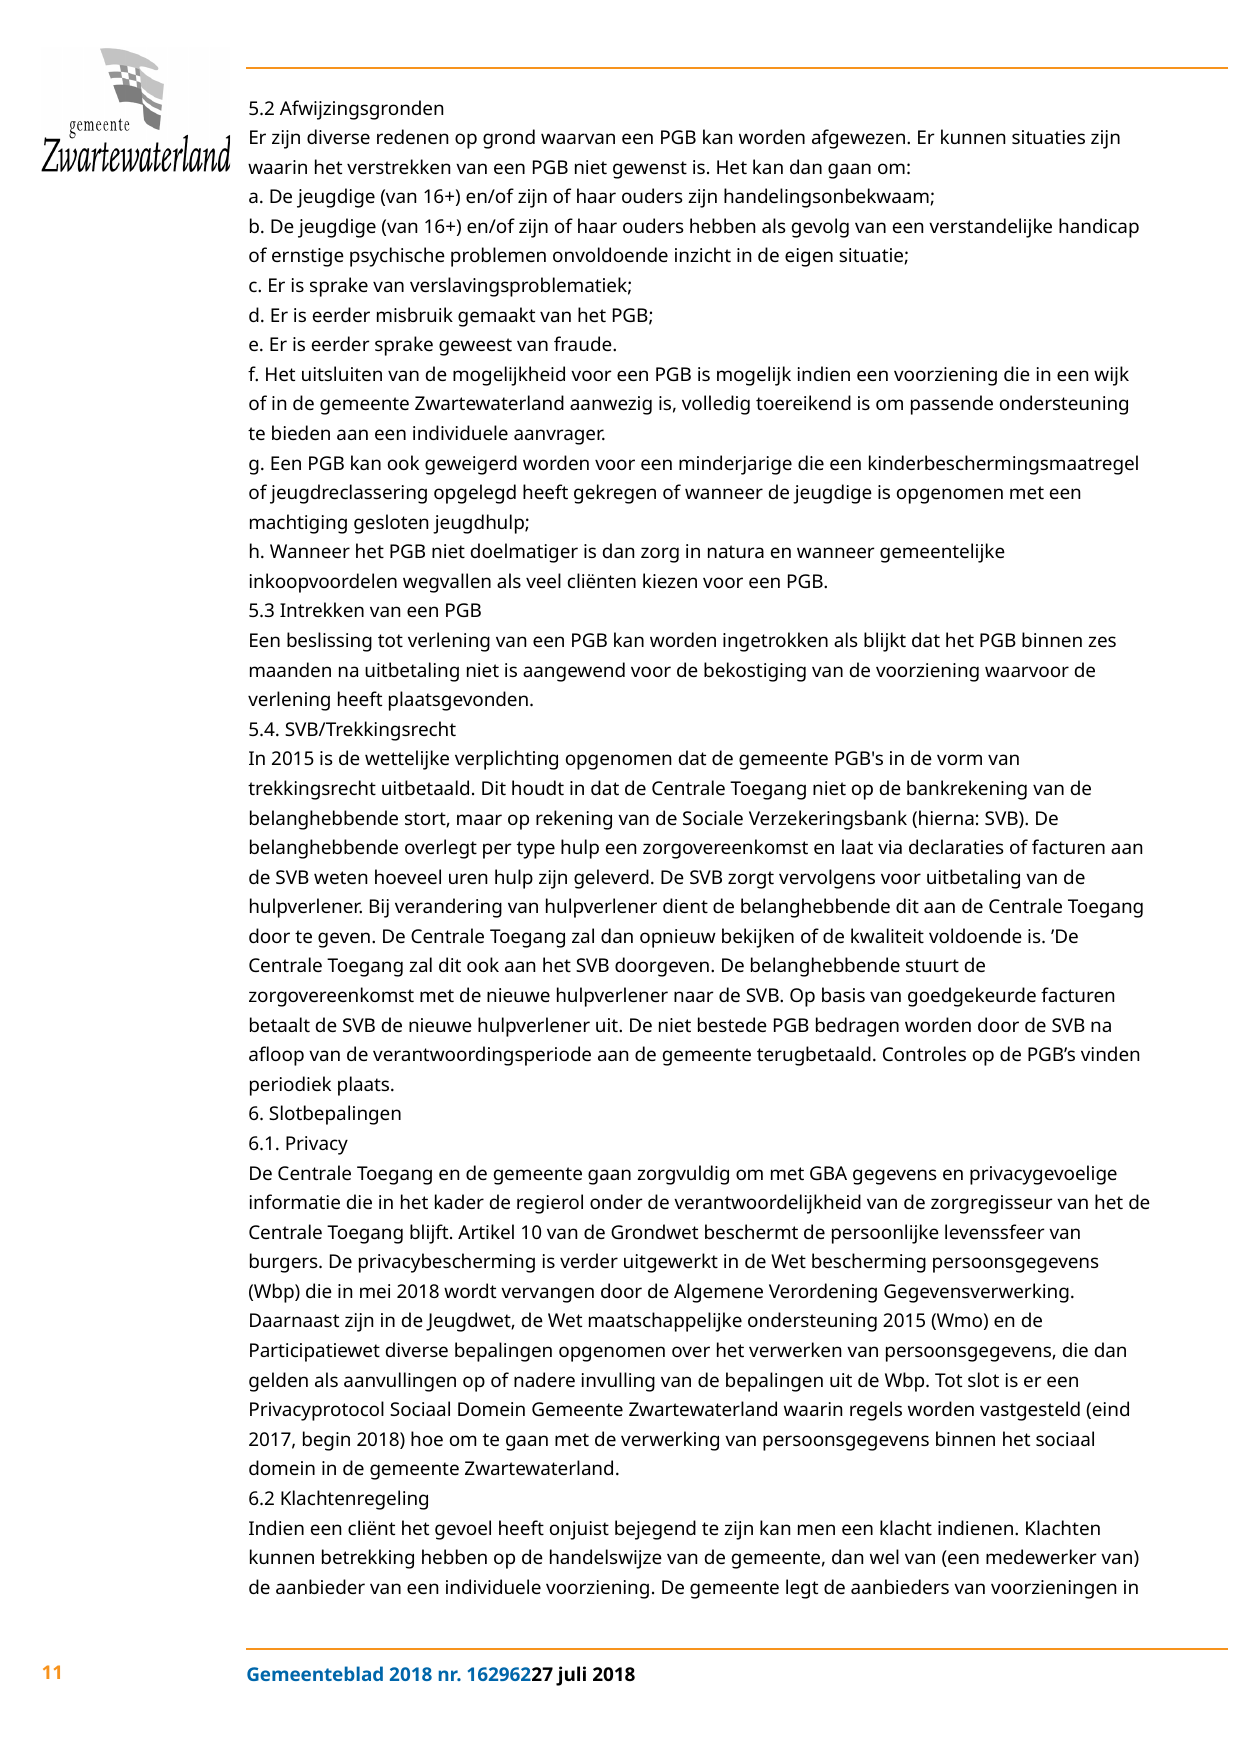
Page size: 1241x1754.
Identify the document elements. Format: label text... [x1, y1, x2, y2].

text d. Er is eerder misbruik gemaakt van het PGB; [248, 302, 1152, 328]
text h. Wanneer het PGB niet doelmatiger is dan zorg in natura en wanneer gemeentelijke inkoopvoordelen wegvallen als veel cliënten kiezen voor een PGB. [248, 538, 1152, 594]
text In 2015 is de wettelijke verplichting opgenomen dat de gemeente PGB's in de vorm van trekkingsrecht uitbetaald. Dit houdt in dat de Centrale Toegang niet op de bankrekening van de belanghebbende stort, maar op rekening van de Sociale Verzekeringsbank (hierna: SVB). De belanghebbende overlegt per type hulp een zorgovereenkomst en laat via declaraties of facturen aan de SVB weten hoeveel uren hulp zijn geleverd. De SVB zorgt vervolgens voor uitbetaling van de hulpverlener. Bij verandering van hulpverlener dient de belanghebbende dit aan de Centrale Toegang door te geven. De Centrale Toegang zal dan opnieuw bekijken of de kwaliteit voldoende is. ’De Centrale Toegang zal dit ook aan het SVB doorgeven. De belanghebbende stuurt de zorgovereenkomst met de nieuwe hulpverlener naar de SVB. Op basis van goedgekeurde facturen betaalt de SVB de nieuwe hulpverlener uit. De niet bestede PGB bedragen worden door de SVB na afloop van de verantwoordingsperiode aan de gemeente terugbetaald. Controles op de PGB’s vinden periodiek plaats. [248, 746, 1152, 1097]
text 6. Slotbepalingen [248, 1101, 1152, 1126]
text Een beslissing tot verlening van een PGB kan worden ingetrokken als blijkt dat het PGB binnen zes maanden na uitbetaling niet is aangewend voor de bekostiging van de voorziening waarvoor de verlening heeft plaatsgevonden. [248, 627, 1152, 712]
text 5.2 Afwijzingsgronden [248, 95, 1152, 121]
text 6.2 Klachtenregeling [248, 1485, 1152, 1511]
text g. Een PGB kan ook geweigerd worden voor een minderjarige die een kinderbeschermingsmaatregel of jeugdreclassering opgelegd heeft gekregen of wanneer de jeugdige is opgenomen met een machtiging gesloten jeugdhulp; [248, 450, 1152, 535]
text 5.4. SVB/Trekkingsrecht [248, 716, 1152, 742]
text 6.1. Privacy [248, 1130, 1152, 1156]
text Indien een cliënt het gevoel heeft onjuist bejegend te zijn kan men een klacht indienen. Klachten kunnen betrekking hebben op de handelswijze van de gemeente, dan wel van (een medewerker van) de aanbieder van een individuele voorziening. De gemeente legt de aanbieders van voorzieningen in [248, 1515, 1152, 1600]
text f. Het uitsluiten van de mogelijkheid voor een PGB is mogelijk indien een voorziening die in een wijk of in de gemeente Zwartewaterland aanwezig is, volledig toereikend is om passende ondersteuning te bieden aan een individuele aanvrager. [248, 361, 1152, 446]
text e. Er is eerder sprake geweest van fraude. [248, 331, 1152, 357]
text 5.3 Intrekken van een PGB [248, 598, 1152, 623]
text De Centrale Toegang en de gemeente gaan zorgvuldig om met GBA gegevens en privacygevoelige informatie die in het kader de regierol onder de verantwoordelijkheid van de zorgregisseur van het de Centrale Toegang blijft. Artikel 10 van de Grondwet beschermt de persoonlijke levenssfeer van burgers. De privacybescherming is verder uitgewerkt in de Wet bescherming persoonsgegevens (Wbp) die in mei 2018 wordt vervangen door de Algemene Verordening Gegevensverwerking. Daarnaast zijn in de Jeugdwet, de Wet maatschappelijke ondersteuning 2015 (Wmo) en de Participatiewet diverse bepalingen opgenomen over het verwerken van persoonsgegevens, die dan gelden als aanvullingen op of nadere invulling van de bepalingen uit de Wbp. Tot slot is er een Privacyprotocol Sociaal Domein Gemeente Zwartewaterland waarin regels worden vastgesteld (eind 2017, begin 2018) hoe om te gaan met de verwerking van persoonsgegevens binnen het sociaal domein in de gemeente Zwartewaterland. [248, 1160, 1152, 1481]
picture [41, 47, 231, 172]
text b. De jeugdige (van 16+) en/of zijn of haar ouders hebben als gevolg van een verstandelijke handicap of ernstige psychische problemen onvoldoende inzicht in de eigen situatie; [248, 213, 1152, 268]
text a. De jeugdige (van 16+) en/of zijn of haar ouders zijn handelingsonbekwaam; [248, 183, 1152, 209]
text c. Er is sprake van verslavingsproblematiek; [248, 272, 1152, 298]
text Er zijn diverse redenen op grond waarvan een PGB kan worden afgewezen. Er kunnen situaties zijn waarin het verstrekken van een PGB niet gewenst is. Het kan dan gaan om: [248, 124, 1152, 180]
